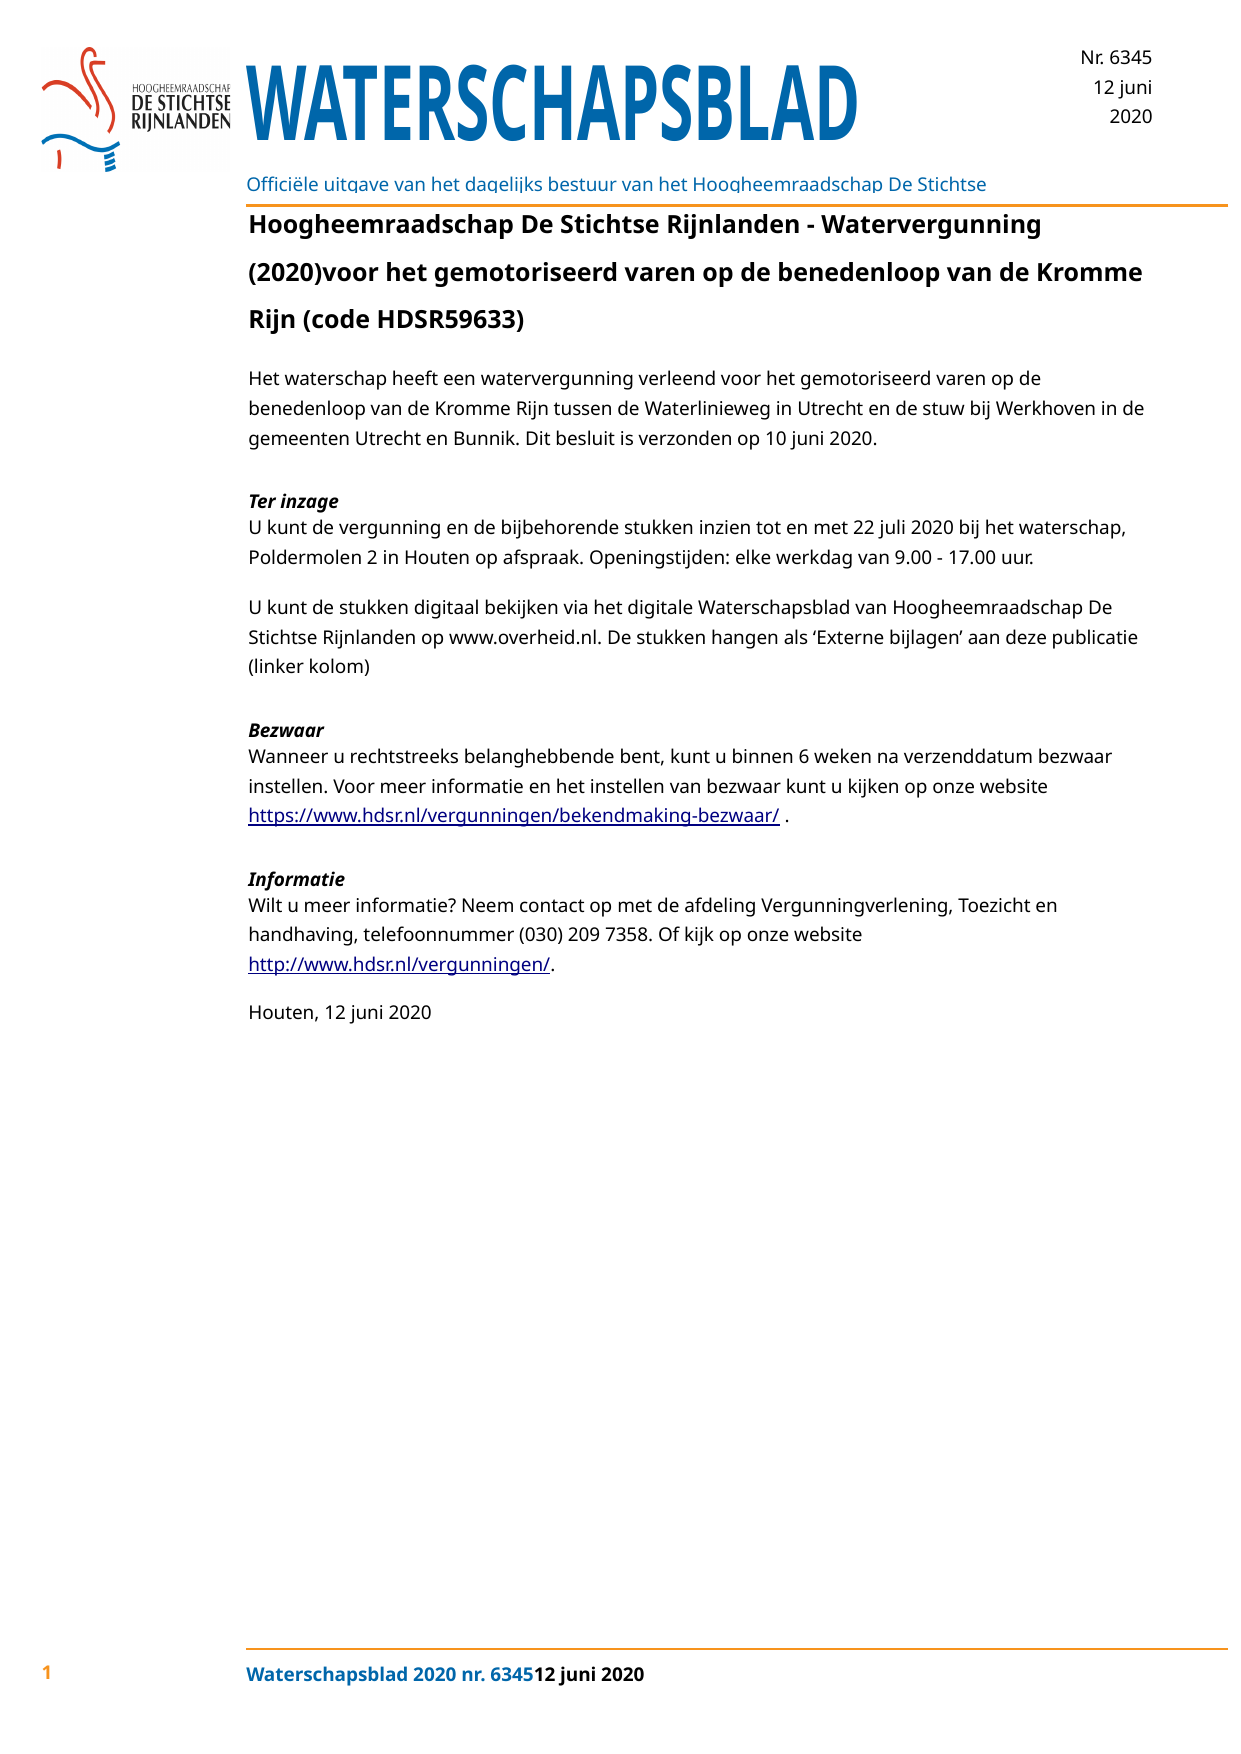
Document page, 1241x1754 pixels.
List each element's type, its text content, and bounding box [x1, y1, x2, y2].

text U kunt de vergunning en de bijbehorende stukken inzien tot en met 22 juli 2020 bij het waterschap, Poldermolen 2 in Houten op afspraak. Openingstijden: elke werkdag van 9.00 - 17.00 uur. [248, 514, 1152, 570]
text Bezwaar [248, 717, 1152, 743]
text Informatie [248, 866, 1152, 892]
text Het waterschap heeft een watervergunning verleend voor het gemotoriseerd varen op de benedenloop van de Kromme Rijn tussen de Waterlinieweg in Utrecht en de stuw bij Werkhoven in de gemeenten Utrecht en Bunnik. Dit besluit is verzonden op 10 juni 2020. [248, 366, 1152, 450]
text Wilt u meer informatie? Neem contact op met de afdeling Vergunningverlening, Toezicht en handhaving, telefoonnummer (030) 209 7358. Of kijk op onze website http://www.hdsr.nl/vergunningen/. [248, 892, 1152, 977]
text U kunt de stukken digitaal bekijken via het digitale Waterschapsblad van Hoogheemraadschap De Stichtse Rijnlanden op www.overheid.nl. De stukken hangen als ‘Externe bijlagen’ aan deze publicatie (linker kolom) [248, 594, 1152, 679]
text Wanneer u rechtstreeks belanghebbende bent, kunt u binnen 6 weken na verzenddatum bezwaar instellen. Voor meer informatie en het instellen van bezwaar kunt u kijken op onze website https://www.hdsr.nl/vergunningen/bekendmaking-bezwaar/ . [248, 743, 1152, 828]
text Hoogheemraadschap De Stichtse Rijnlanden - Watervergunning (2020)voor het gemotoriseerd varen op de benedenloop van de Kromme Rijn (code HDSR59633) [248, 207, 1152, 336]
text Ter inzage [248, 489, 1152, 514]
picture [41, 47, 231, 172]
text Houten, 12 juni 2020 [248, 999, 1152, 1025]
